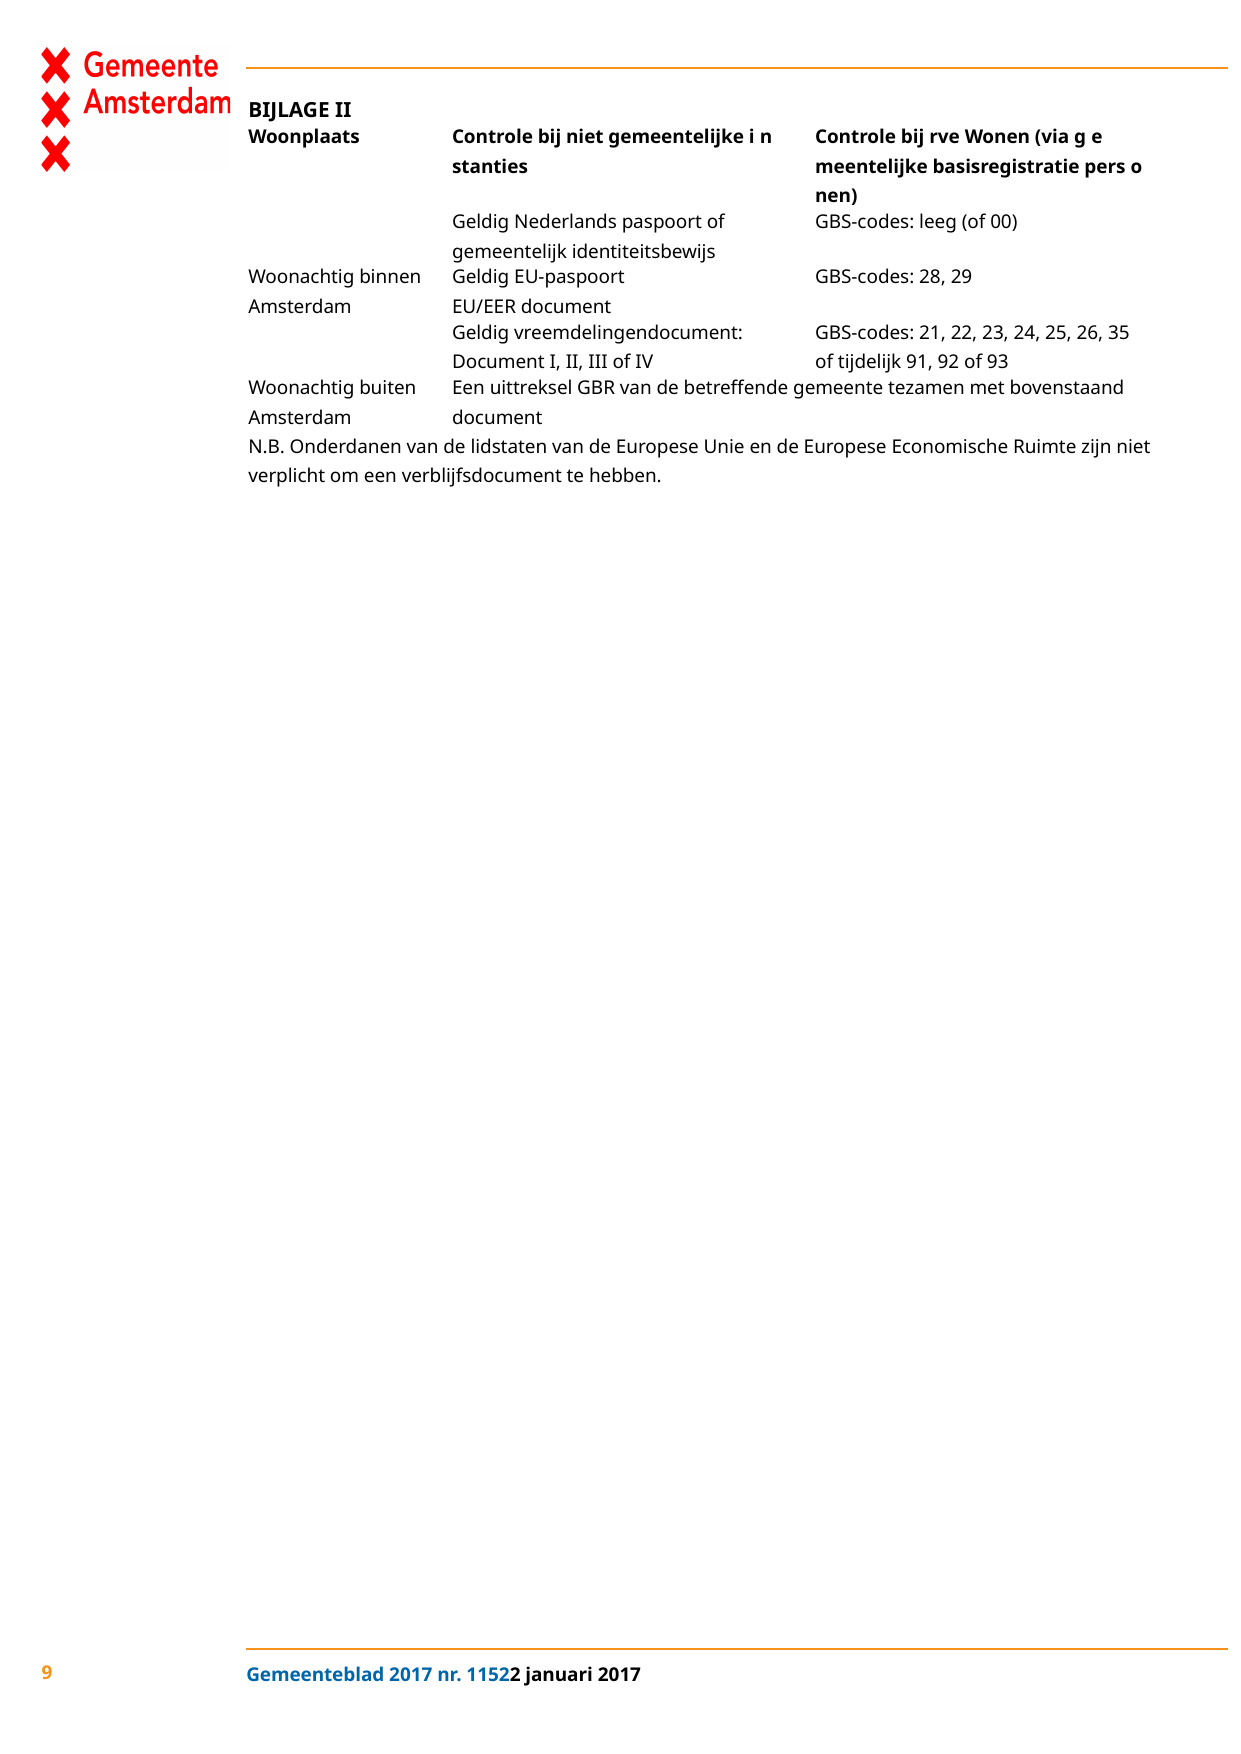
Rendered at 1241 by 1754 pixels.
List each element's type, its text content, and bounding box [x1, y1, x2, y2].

table_cell GBS-codes: 21, 22, 23, 24, 25, 26, 35 of tijdelijk 91, 92 of 93 [815, 319, 1152, 374]
table_header Controle bij niet gemeentelijke i n stanties [452, 124, 815, 208]
table_cell Geldig EU-paspoort EU/EER document [452, 264, 815, 319]
table_header Woonplaats [248, 124, 452, 208]
table_cell [248, 208, 452, 264]
text BIJLAGE II [248, 95, 1152, 123]
table_cell GBS-codes: 28, 29 [815, 264, 1152, 319]
text N.B. Onderdanen van de lidstaten van de Europese Unie en de Europese Economische Ruimte zijn niet verplicht om een verblijfsdocument te hebben. [248, 433, 1152, 488]
table_cell Woonachtig buiten Amsterdam [248, 374, 452, 429]
table_cell [248, 319, 452, 374]
table_cell Woonachtig binnen Amsterdam [248, 264, 452, 319]
picture [41, 47, 231, 172]
table_header Controle bij rve Wonen (via g e meentelijke basisregistratie pers o nen) [815, 124, 1152, 208]
table_cell Een uittreksel GBR van de betreffende gemeente tezamen met bovenstaand document [452, 374, 1152, 429]
table_cell Geldig vreemdelingendocument: Document I, II, III of IV [452, 319, 815, 374]
table_cell Geldig Nederlands paspoort of gemeentelijk identiteitsbewijs [452, 208, 815, 264]
table_cell GBS-codes: leeg (of 00) [815, 208, 1152, 264]
